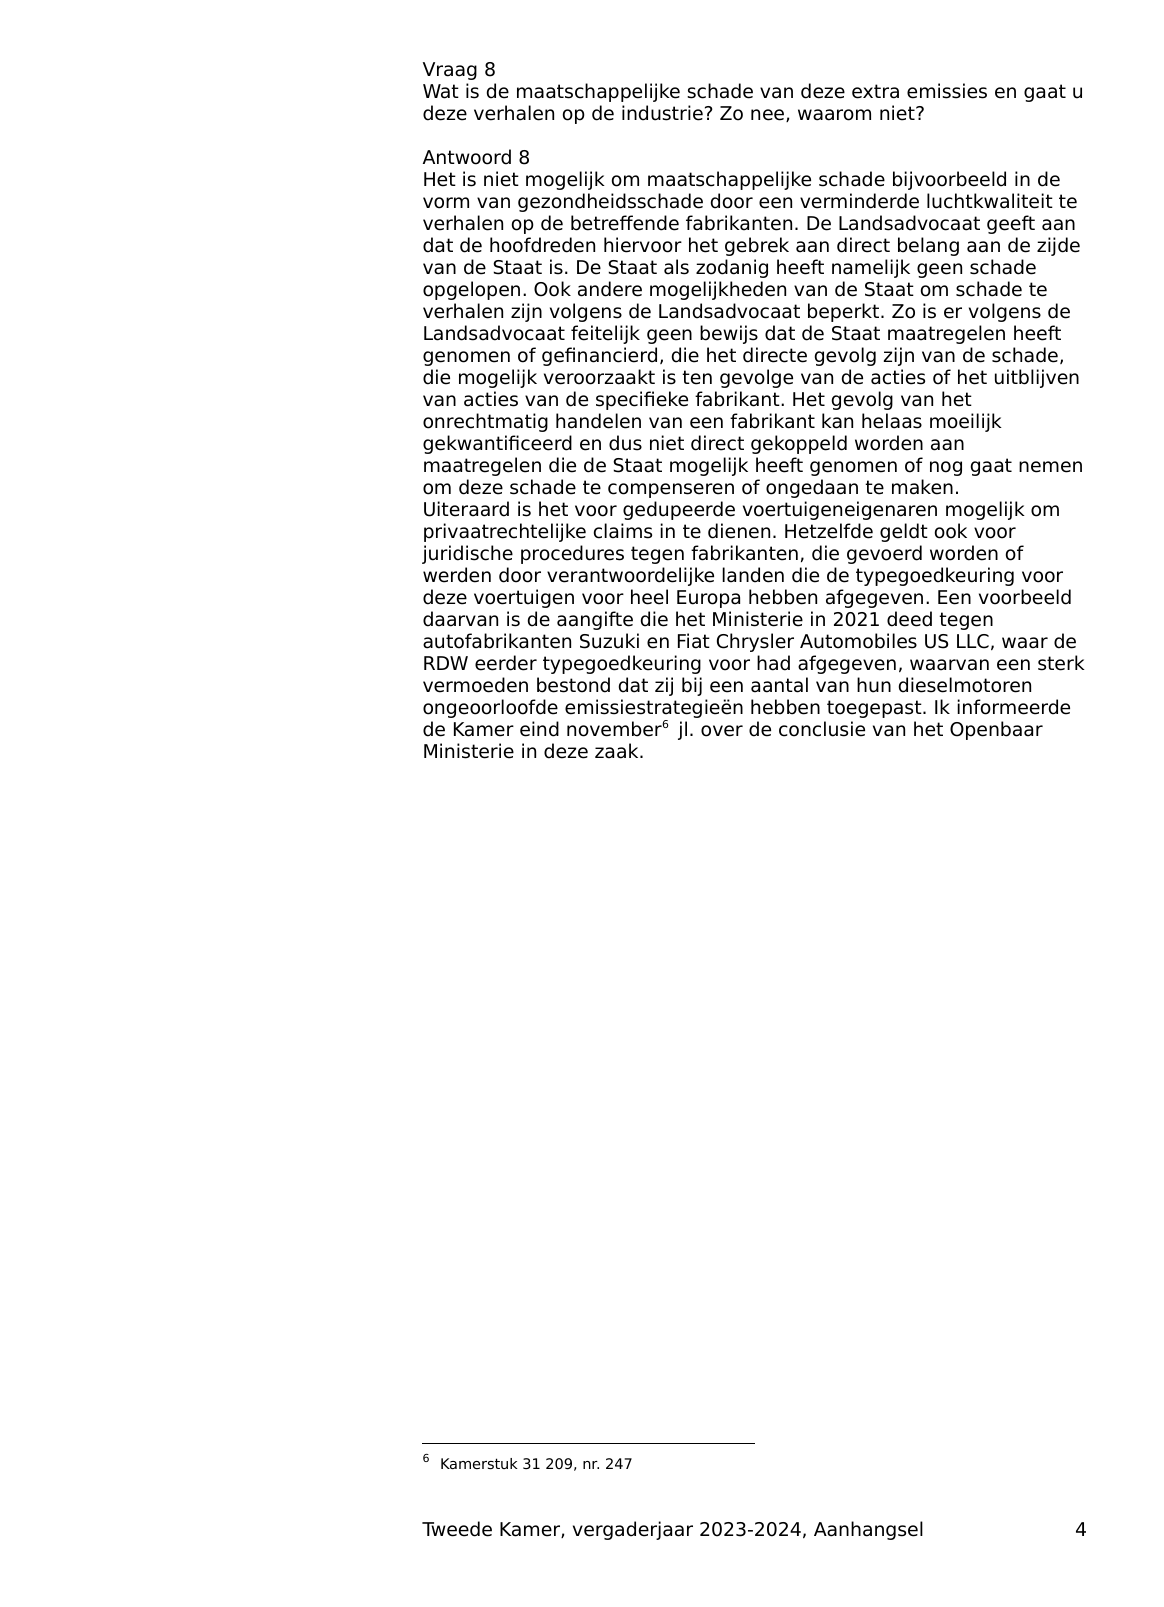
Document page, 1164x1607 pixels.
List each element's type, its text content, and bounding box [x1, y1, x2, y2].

text Antwoord 8 [422, 147, 1087, 169]
text Uiteraard is het voor gedupeerde voertuigeneigenaren mogelijk om privaatrechtelijke claims in te dienen. Hetzelfde geldt ook voor juridische procedures tegen fabrikanten, die gevoerd worden of werden door verantwoordelijke landen die de typegoedkeuring voor deze voertuigen voor heel Europa hebben afgegeven. Een voorbeeld daarvan is de aangifte die het Ministerie in 2021 deed tegen autofabrikanten Suzuki en Fiat Chrysler Automobiles US LLC, waar de RDW eerder typegoedkeuring voor had afgegeven, waarvan een sterk vermoeden bestond dat zij bij een aantal van hun dieselmotoren ongeoorloofde emissiestrategieën hebben toegepast. Ik informeerde de Kamer eind november jl. over de conclusie van het Openbaar Ministerie in deze zaak. [422, 499, 1087, 763]
text Kamerstuk 31 209, nr. 247 [422, 1452, 1087, 1474]
text Het is niet mogelijk om maatschappelijke schade bijvoorbeeld in de vorm van gezondheidsschade door een verminderde luchtkwaliteit te verhalen op de betreffende fabrikanten. De Landsadvocaat geeft aan dat de hoofdreden hiervoor het gebrek aan direct belang aan de zijde van de Staat is. De Staat als zodanig heeft namelijk geen schade opgelopen. Ook andere mogelijkheden van de Staat om schade te verhalen zijn volgens de Landsadvocaat beperkt. Zo is er volgens de Landsadvocaat feitelijk geen bewijs dat de Staat maatregelen heeft genomen of gefinancierd, die het directe gevolg zijn van de schade, die mogelijk veroorzaakt is ten gevolge van de acties of het uitblijven van acties van de specifieke fabrikant. Het gevolg van het onrechtmatig handelen van een fabrikant kan helaas moeilijk gekwantificeerd en dus niet direct gekoppeld worden aan maatregelen die de Staat mogelijk heeft genomen of nog gaat nemen om deze schade te compenseren of ongedaan te maken. [422, 169, 1087, 499]
text Vraag 8 [422, 59, 1087, 81]
text Wat is de maatschappelijke schade van deze extra emissies en gaat u deze verhalen op de industrie? Zo nee, waarom niet? [422, 81, 1087, 125]
